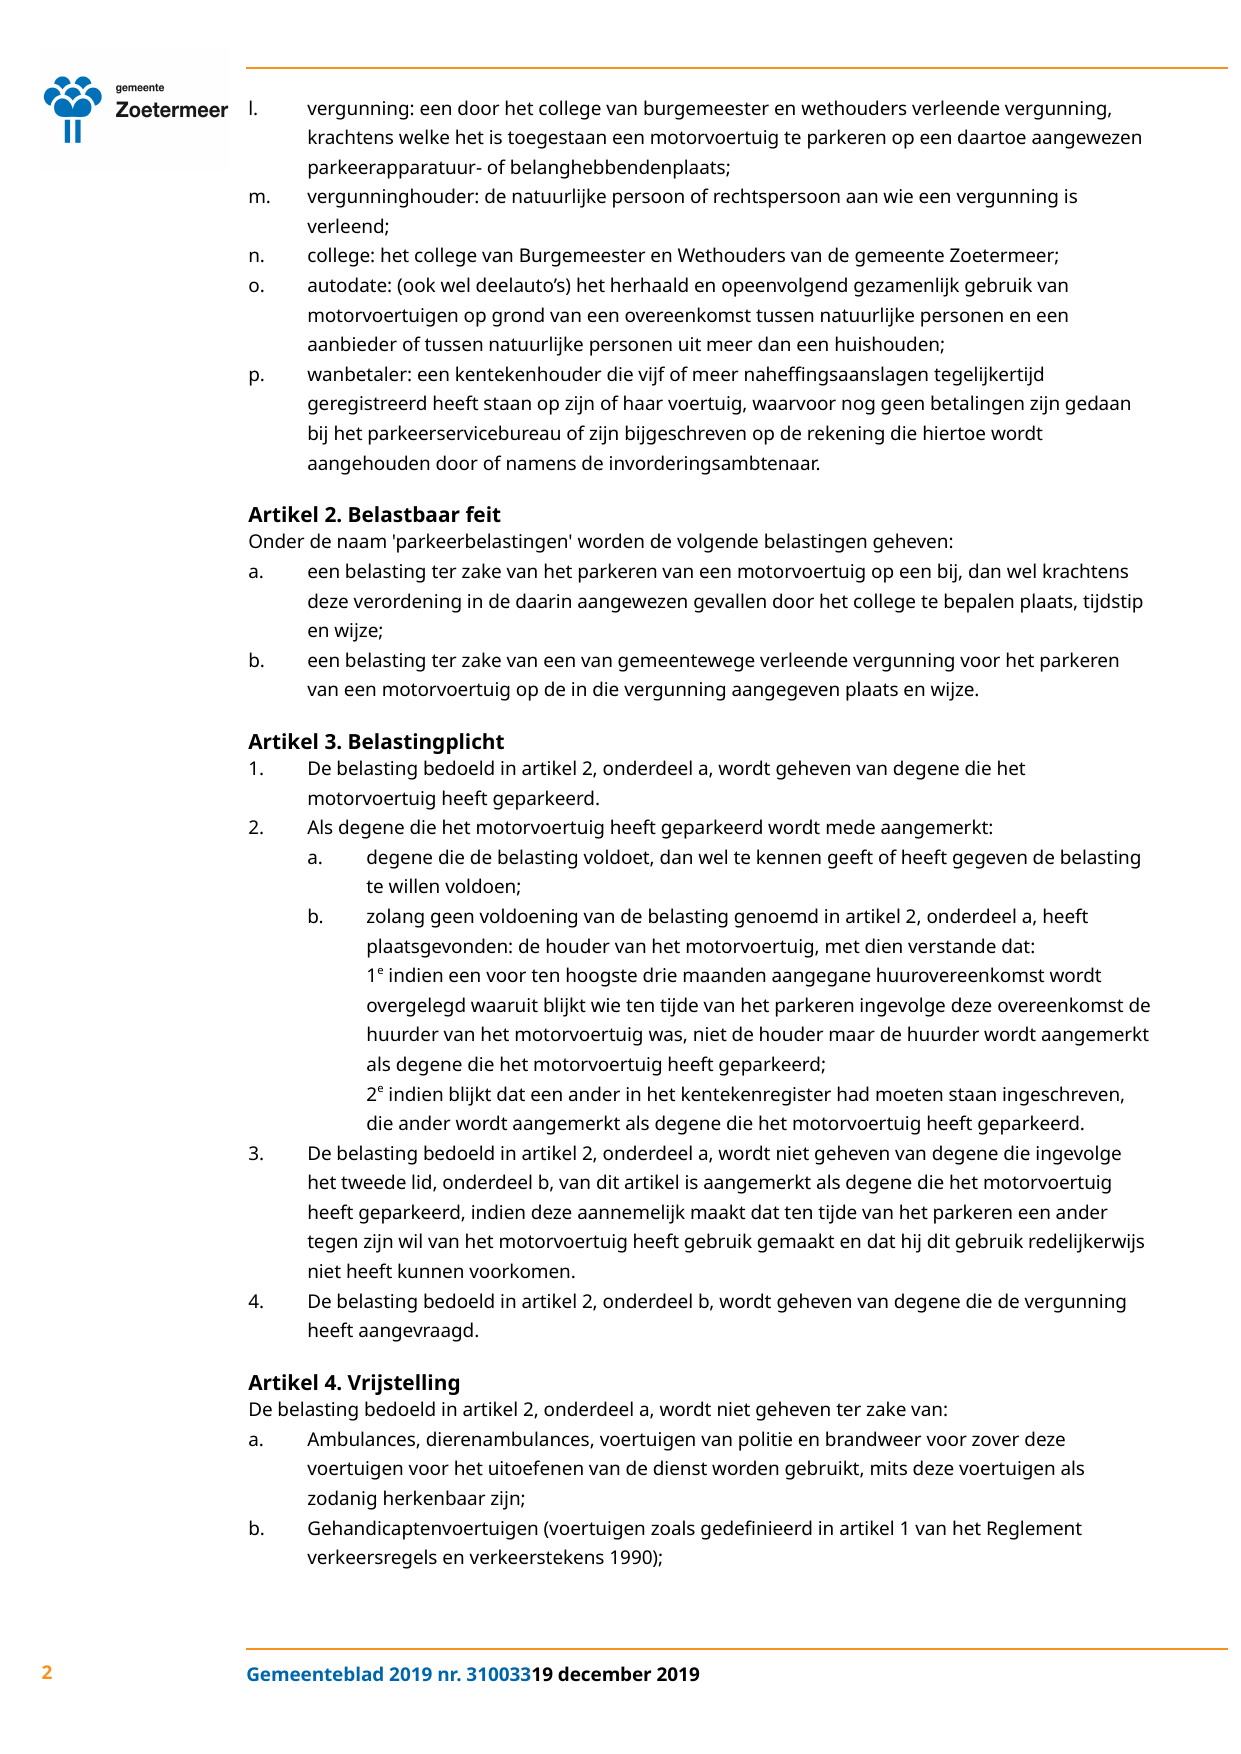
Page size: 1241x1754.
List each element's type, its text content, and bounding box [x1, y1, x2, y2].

text Onder de naam 'parkeerbelastingen' worden de volgende belastingen geheven: [248, 529, 1152, 554]
list De belasting bedoeld in artikel 2, onderdeel a, wordt niet geheven van degene die ingevolge het tweede lid, onderdeel b, van dit artikel is aangemerkt als degene die het motorvoertuig heeft geparkeerd, indien deze aannemelijk maakt dat ten tijde van het parkeren een ander tegen zijn wil van het motorvoertuig heeft gebruik gemaakt en dat hij dit gebruik redelijkerwijs niet heeft kunnen voorkomen. [248, 1140, 1152, 1284]
list 1e indien een voor ten hoogste drie maanden aangegane huurovereenkomst wordt overgelegd waaruit blijkt wie ten tijde van het parkeren ingevolge deze overeenkomst de huurder van het motorvoertuig was, niet de houder maar de huurder wordt aangemerkt als degene die het motorvoertuig heeft geparkeerd; [307, 962, 1152, 1077]
picture [41, 47, 231, 172]
list vergunning: een door het college van burgemeester en wethouders verleende vergunning, krachtens welke het is toegestaan een motorvoertuig te parkeren op een daartoe aangewezen parkeerapparatuur- of belanghebbendenplaats; [248, 95, 1152, 180]
list Als degene die het motorvoertuig heeft geparkeerd wordt mede aangemerkt: [248, 814, 1152, 840]
list De belasting bedoeld in artikel 2, onderdeel a, wordt geheven van degene die het motorvoertuig heeft geparkeerd. [248, 755, 1152, 811]
list Ambulances, dierenambulances, voertuigen van politie en brandweer voor zover deze voertuigen voor het uitoefenen van de dienst worden gebruikt, mits deze voertuigen als zodanig herkenbaar zijn; [248, 1426, 1152, 1511]
text Artikel 4. Vrijstelling [248, 1368, 1152, 1396]
list zolang geen voldoening van de belasting genoemd in artikel 2, onderdeel a, heeft plaatsgevonden: de houder van het motorvoertuig, met dien verstande dat: [307, 903, 1152, 959]
list autodate: (ook wel deelauto’s) het herhaald en opeenvolgend gezamenlijk gebruik van motorvoertuigen op grond van een overeenkomst tussen natuurlijke personen en een aanbieder of tussen natuurlijke personen uit meer dan een huishouden; [248, 272, 1152, 357]
list Gehandicaptenvoertuigen (voertuigen zoals gedefinieerd in artikel 1 van het Reglement verkeersregels en verkeerstekens 1990); [248, 1515, 1152, 1570]
text Artikel 3. Belastingplicht [248, 727, 1152, 755]
list degene die de belasting voldoet, dan wel te kennen geeft of heeft gegeven de belasting te willen voldoen; [307, 844, 1152, 899]
text Artikel 2. Belastbaar feit [248, 500, 1152, 529]
list college: het college van Burgemeester en Wethouders van de gemeente Zoetermeer; [248, 243, 1152, 268]
list een belasting ter zake van het parkeren van een motorvoertuig op een bij, dan wel krachtens deze verordening in de daarin aangewezen gevallen door het college te bepalen plaats, tijdstip en wijze; [248, 558, 1152, 643]
list De belasting bedoeld in artikel 2, onderdeel b, wordt geheven van degene die de vergunning heeft aangevraagd. [248, 1288, 1152, 1343]
list 2e indien blijkt dat een ander in het kentekenregister had moeten staan ingeschreven, die ander wordt aangemerkt als degene die het motorvoertuig heeft geparkeerd. [307, 1081, 1152, 1136]
list vergunninghouder: de natuurlijke persoon of rechtspersoon aan wie een vergunning is verleend; [248, 183, 1152, 239]
list wanbetaler: een kentekenhouder die vijf of meer naheffingsaanslagen tegelijkertijd geregistreerd heeft staan op zijn of haar voertuig, waarvoor nog geen betalingen zijn gedaan bij het parkeerservicebureau of zijn bijgeschreven op de rekening die hiertoe wordt aangehouden door of namens de invorderingsambtenaar. [248, 361, 1152, 476]
text De belasting bedoeld in artikel 2, onderdeel a, wordt niet geheven ter zake van: [248, 1396, 1152, 1422]
list een belasting ter zake van een van gemeentewege verleende vergunning voor het parkeren van een motorvoertuig op de in die vergunning aangegeven plaats en wijze. [248, 647, 1152, 702]
